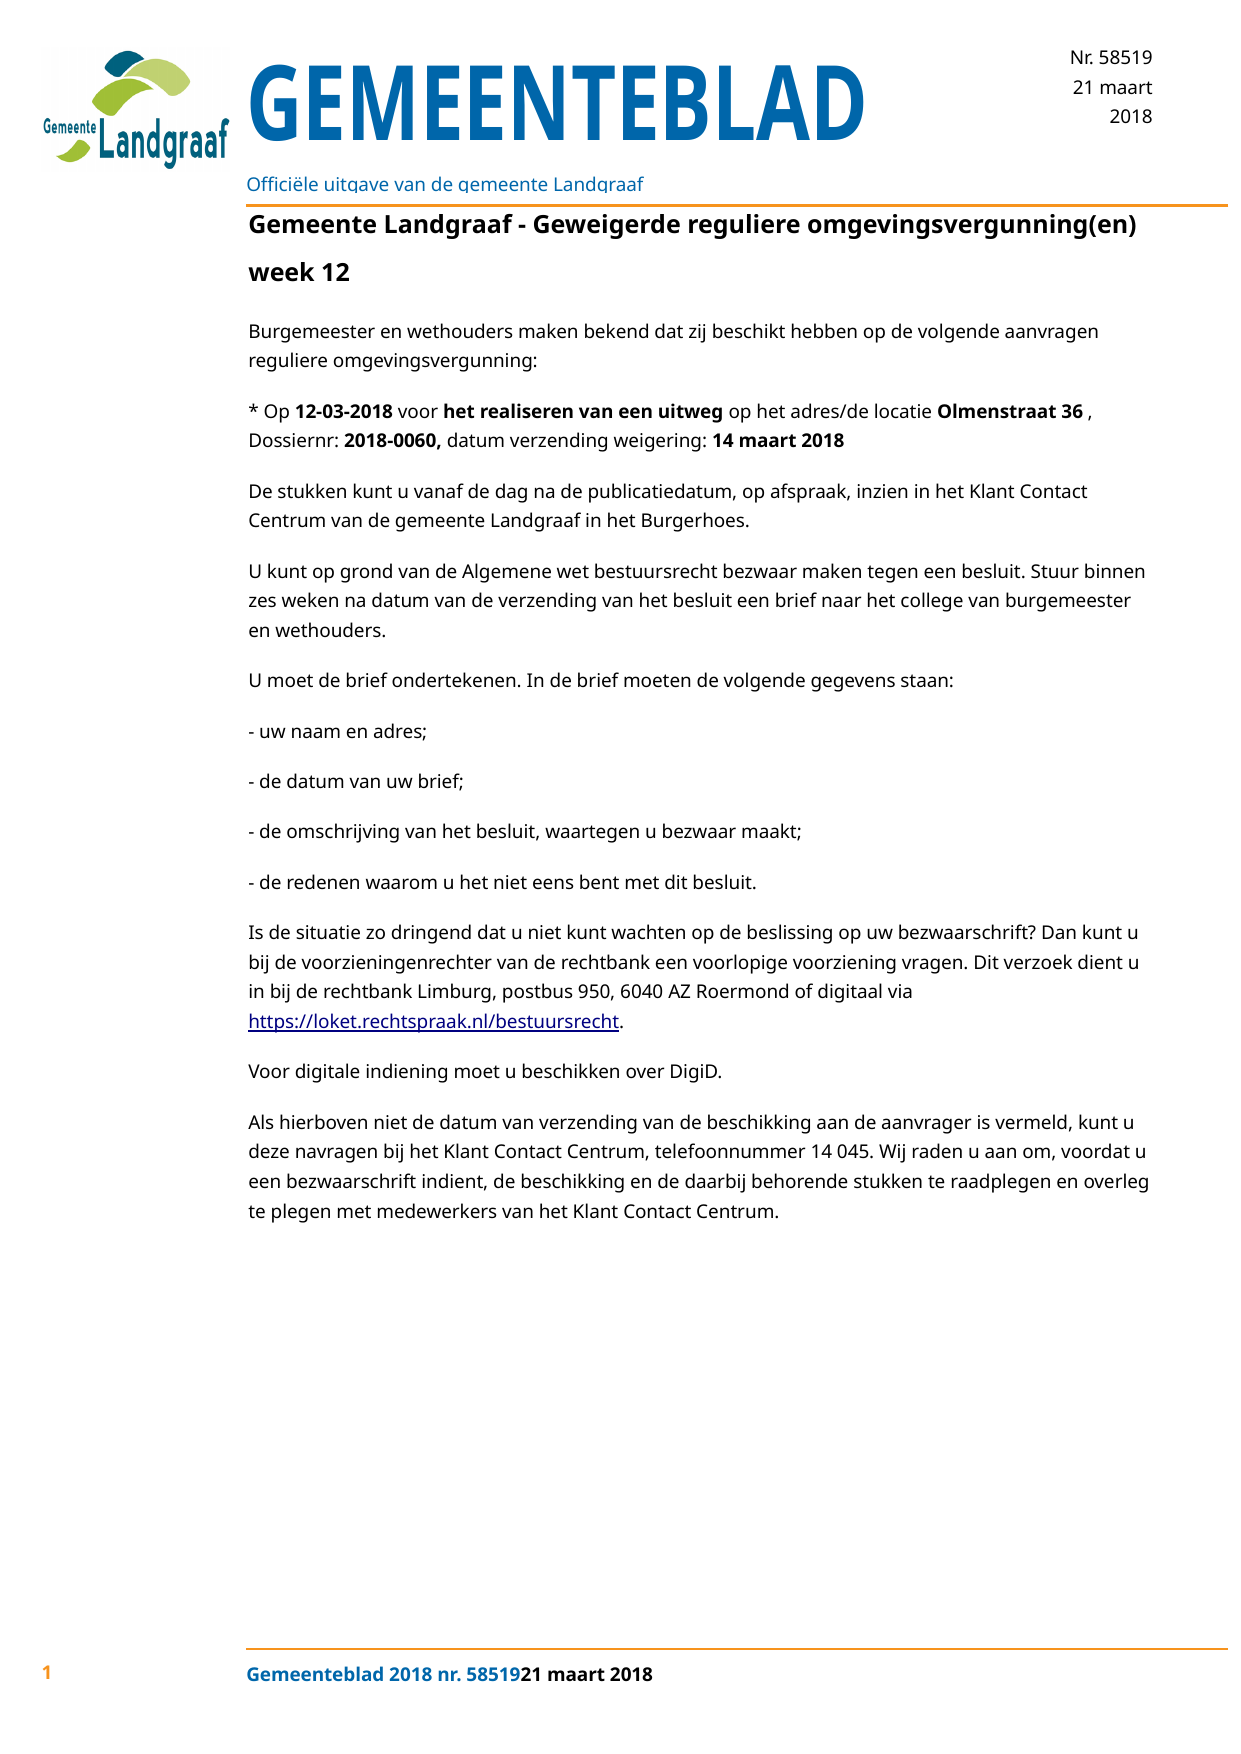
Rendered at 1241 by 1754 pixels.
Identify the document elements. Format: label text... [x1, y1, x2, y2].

text - de redenen waarom u het niet eens bent met dit besluit. [248, 869, 1152, 895]
text Is de situatie zo dringend dat u niet kunt wachten op de beslissing op uw bezwaarschrift? Dan kunt u bij de voorzieningenrechter van de rechtbank een voorlopige voorziening vragen. Dit verzoek dient u in bij de rechtbank Limburg, postbus 950, 6040 AZ Roermond of digitaal via https://loket.rechtspraak.nl/bestuursrecht. [248, 919, 1152, 1034]
picture [41, 47, 231, 172]
text Voor digitale indiening moet u beschikken over DigiD. [248, 1059, 1152, 1084]
text - de datum van uw brief; [248, 768, 1152, 794]
text De stukken kunt u vanaf de dag na de publicatiedatum, op afspraak, inzien in het Klant Contact Centrum van de gemeente Landgraaf in het Burgerhoes. [248, 478, 1152, 533]
text Gemeente Landgraaf - Geweigerde reguliere omgevingsvergunning(en) week 12 [248, 207, 1152, 288]
text U kunt op grond van de Algemene wet bestuursrecht bezwaar maken tegen een besluit. Stuur binnen zes weken na datum van de verzending van het besluit een brief naar het college van burgemeester en wethouders. [248, 558, 1152, 643]
text U moet de brief ondertekenen. In de brief moeten de volgende gegevens staan: [248, 667, 1152, 693]
text - de omschrijving van het besluit, waartegen u bezwaar maakt; [248, 819, 1152, 844]
text Als hierboven niet de datum van verzending van de beschikking aan de aanvrager is vermeld, kunt u deze navragen bij het Klant Contact Centrum, telefoonnummer 14 045. Wij raden u aan om, voordat u een bezwaarschrift indient, de beschikking en de daarbij behorende stukken te raadplegen en overleg te plegen met medewerkers van het Klant Contact Centrum. [248, 1109, 1152, 1224]
text Burgemeester en wethouders maken bekend dat zij beschikt hebben op de volgende aanvragen reguliere omgevingsvergunning: [248, 318, 1152, 373]
text * Op 12-03-2018 voor het realiseren van een uitweg op het adres/de locatie Olmenstraat 36 , Dossiernr: 2018-0060, datum verzending weigering: 14 maart 2018 [248, 398, 1152, 453]
text - uw naam en adres; [248, 718, 1152, 744]
